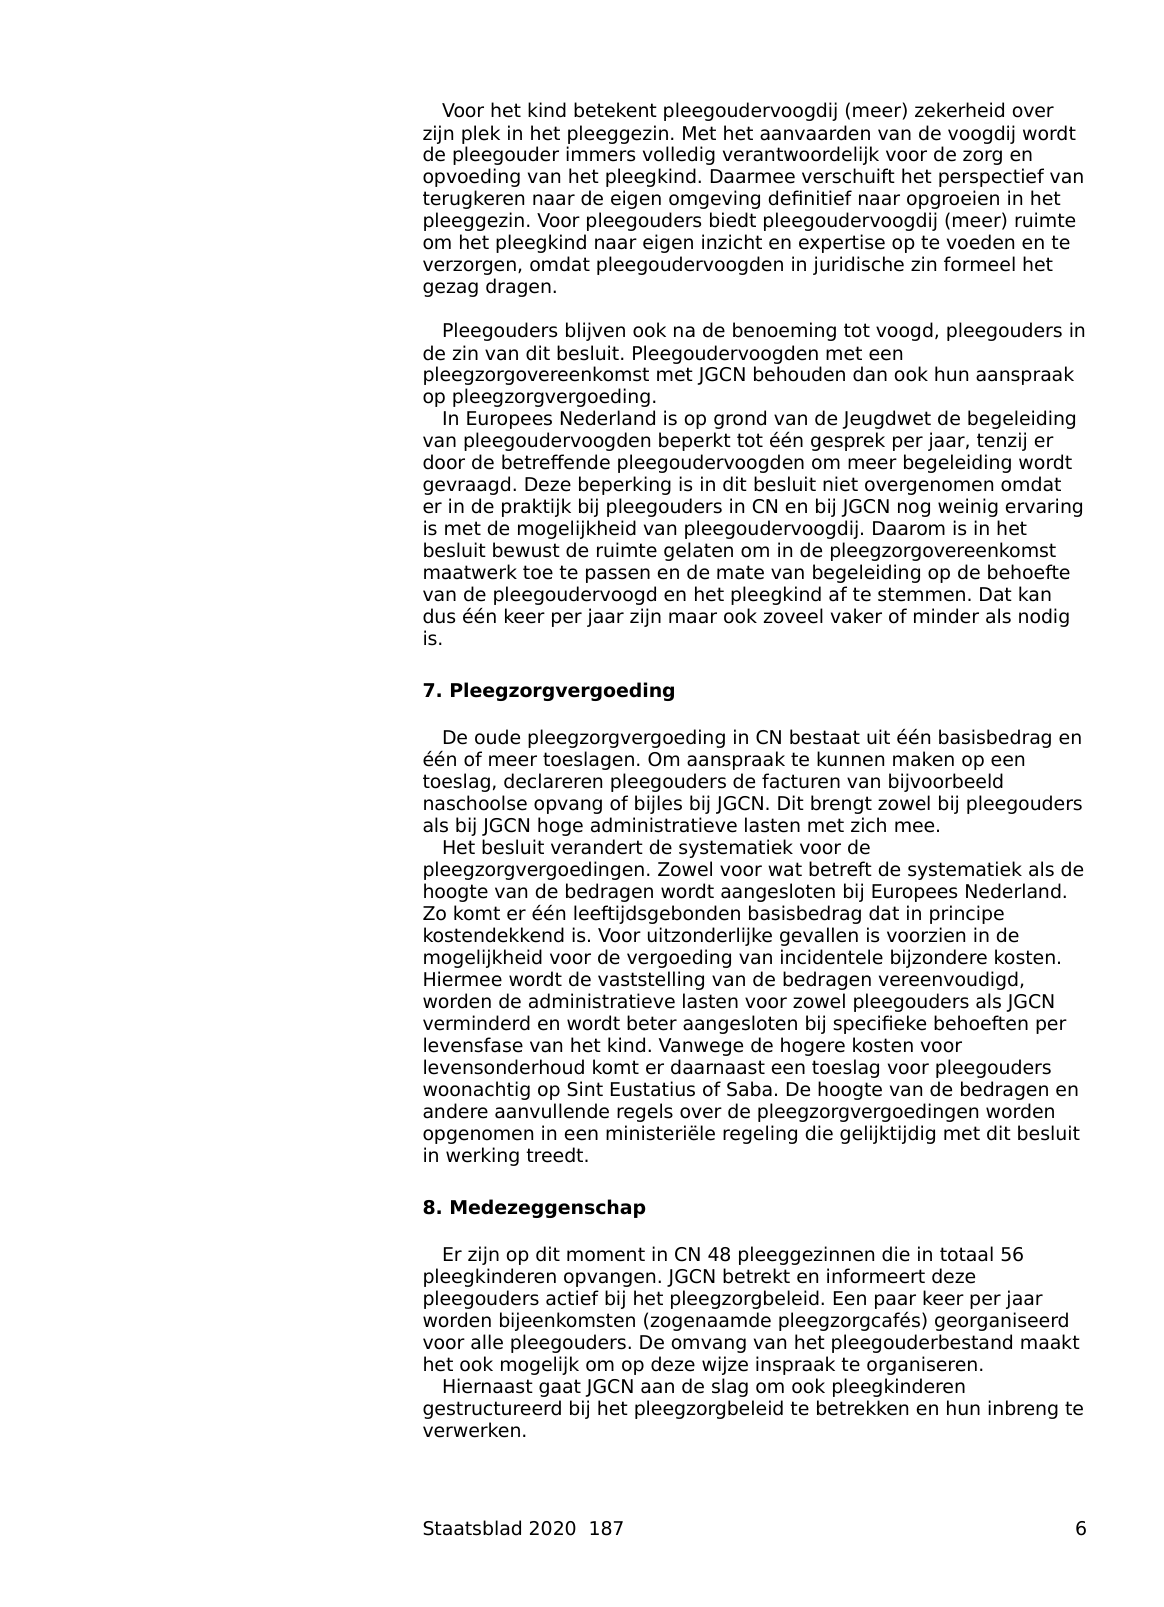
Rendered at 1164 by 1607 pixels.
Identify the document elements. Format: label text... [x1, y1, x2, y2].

subtitle 7. Pleegzorgvergoeding [422, 680, 1087, 702]
text In Europees Nederland is op grond van de Jeugdwet de begeleiding van pleegoudervoogden beperkt tot één gesprek per jaar, tenzij er door de betreffende pleegoudervoogden om meer begeleiding wordt gevraagd. Deze beperking is in dit besluit niet overgenomen omdat er in de praktijk bij pleegouders in CN en bij JGCN nog weinig ervaring is met de mogelijkheid van pleegoudervoogdij. Daarom is in het besluit bewust de ruimte gelaten om in de pleegzorgovereenkomst maatwerk toe te passen en de mate van begeleiding op de behoefte van de pleegoudervoogd en het pleegkind af te stemmen. Dat kan dus één keer per jaar zijn maar ook zoveel vaker of minder als nodig is. [422, 408, 1087, 650]
text Pleegouders blijven ook na de benoeming tot voogd, pleegouders in de zin van dit besluit. Pleegoudervoogden met een pleegzorgovereenkomst met JGCN behouden dan ook hun aanspraak op pleegzorgvergoeding. [422, 320, 1087, 408]
text Voor het kind betekent pleegoudervoogdij (meer) zekerheid over zijn plek in het pleeggezin. Met het aanvaarden van de voogdij wordt de pleegouder immers volledig verantwoordelijk voor de zorg en opvoeding van het pleegkind. Daarmee verschuift het perspectief van terugkeren naar de eigen omgeving definitief naar opgroeien in het pleeggezin. Voor pleegouders biedt pleegoudervoogdij (meer) ruimte om het pleegkind naar eigen inzicht en expertise op te voeden en te verzorgen, omdat pleegoudervoogden in juridische zin formeel het gezag dragen. [422, 100, 1087, 298]
text Het besluit verandert de systematiek voor de pleegzorgvergoedingen. Zowel voor wat betreft de systematiek als de hoogte van de bedragen wordt aangesloten bij Europees Nederland. Zo komt er één leeftijdsgebonden basisbedrag dat in principe kostendekkend is. Voor uitzonderlijke gevallen is voorzien in de mogelijkheid voor de vergoeding van incidentele bijzondere kosten. Hiermee wordt de vaststelling van de bedragen vereenvoudigd, worden de administratieve lasten voor zowel pleegouders als JGCN verminderd en wordt beter aangesloten bij specifieke behoeften per levensfase van het kind. Vanwege de hogere kosten voor levensonderhoud komt er daarnaast een toeslag voor pleegouders woonachtig op Sint Eustatius of Saba. De hoogte van de bedragen en andere aanvullende regels over de pleegzorgvergoedingen worden opgenomen in een ministeriële regeling die gelijktijdig met dit besluit in werking treedt. [422, 837, 1087, 1167]
text De oude pleegzorgvergoeding in CN bestaat uit één basisbedrag en één of meer toeslagen. Om aanspraak te kunnen maken op een toeslag, declareren pleegouders de facturen van bijvoorbeeld naschoolse opvang of bijles bij JGCN. Dit brengt zowel bij pleegouders als bij JGCN hoge administratieve lasten met zich mee. [422, 727, 1087, 837]
text Er zijn op dit moment in CN 48 pleeggezinnen die in totaal 56 pleegkinderen opvangen. JGCN betrekt en informeert deze pleegouders actief bij het pleegzorgbeleid. Een paar keer per jaar worden bijeenkomsten (zogenaamde pleegzorgcafés) georganiseerd voor alle pleegouders. De omvang van het pleegouderbestand maakt het ook mogelijk om op deze wijze inspraak te organiseren. [422, 1244, 1087, 1376]
subtitle 8. Medezeggenschap [422, 1197, 1087, 1219]
text Hiernaast gaat JGCN aan de slag om ook pleegkinderen gestructureerd bij het pleegzorgbeleid te betrekken en hun inbreng te verwerken. [422, 1376, 1087, 1441]
